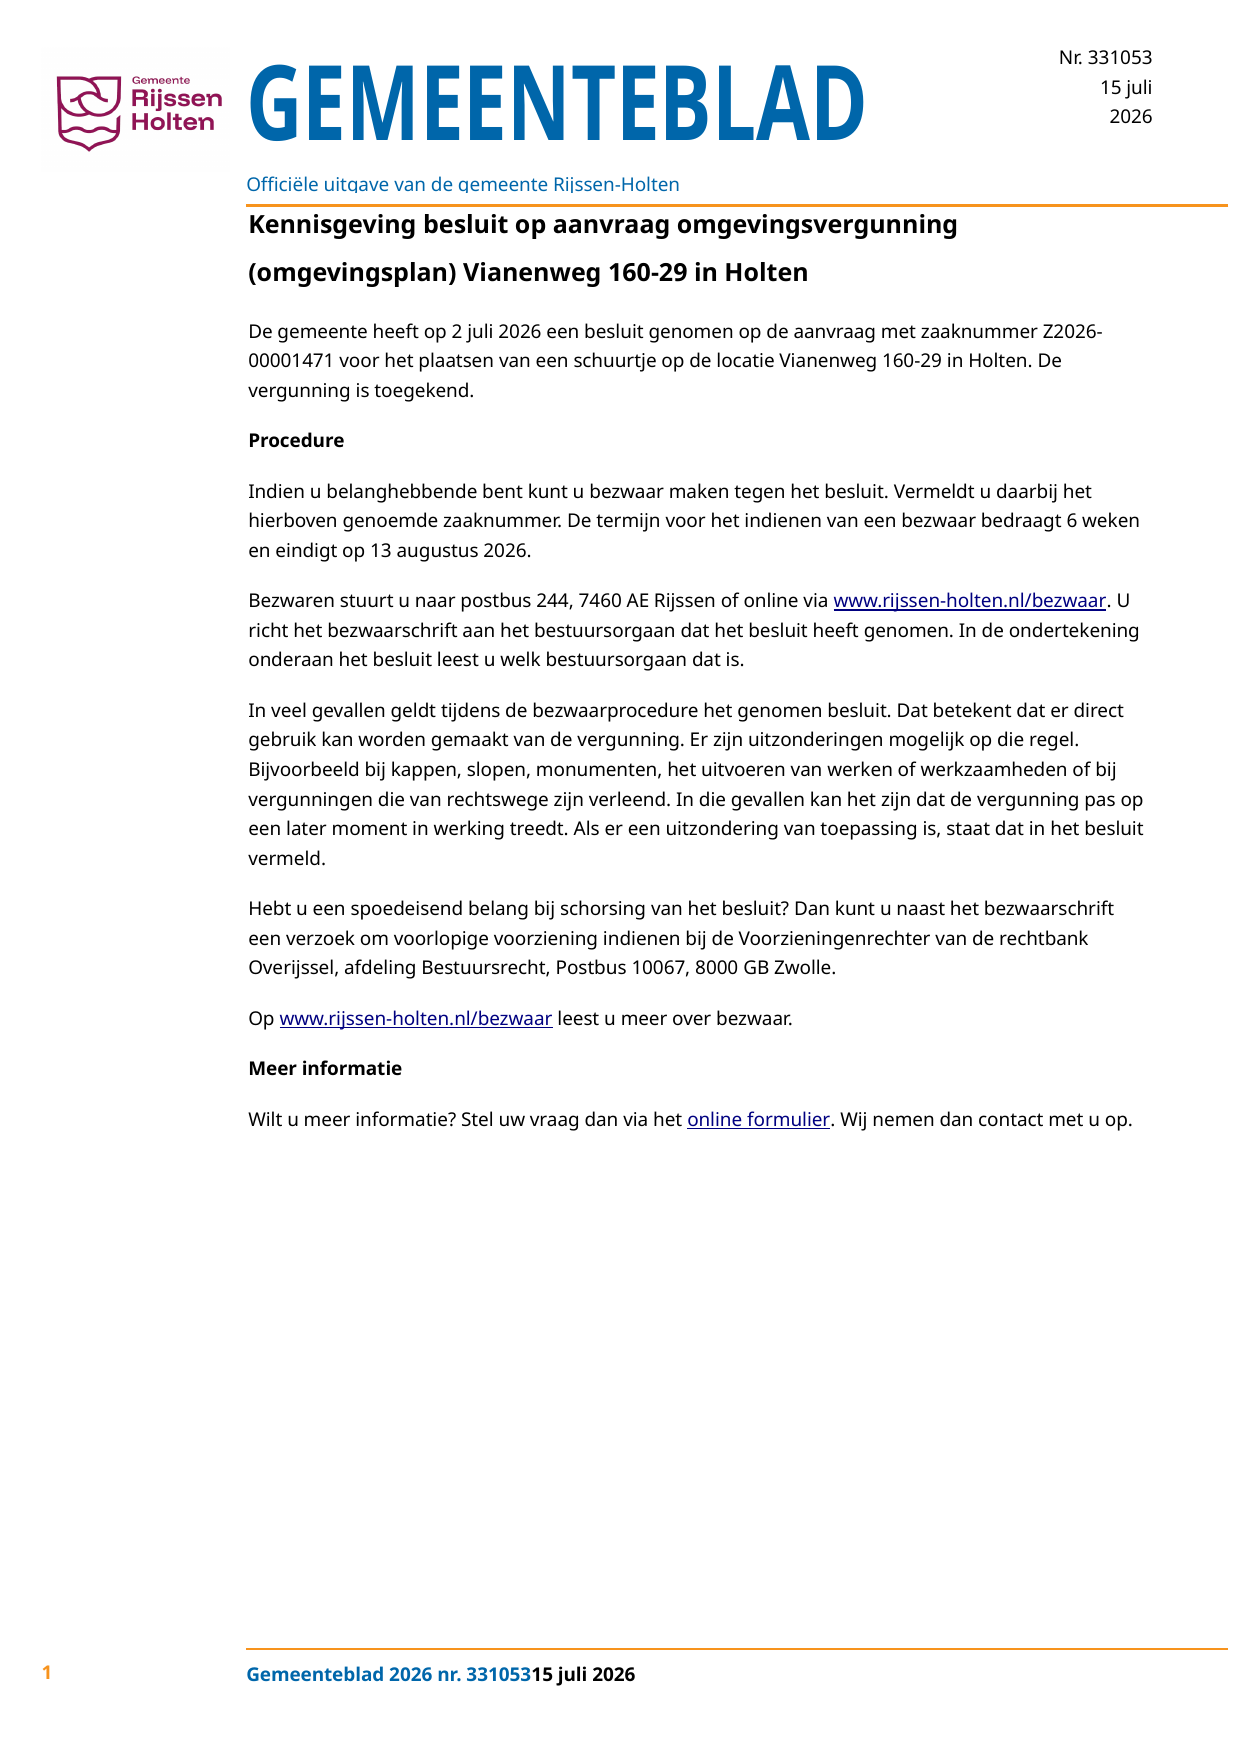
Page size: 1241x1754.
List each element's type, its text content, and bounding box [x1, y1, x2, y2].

text Hebt u een spoedeisend belang bij schorsing van het besluit? Dan kunt u naast het bezwaarschrift een verzoek om voorlopige voorziening indienen bij de Voorzieningenrechter van de rechtbank Overijssel, afdeling Bestuursrecht, Postbus 10067, 8000 GB Zwolle. [248, 895, 1152, 980]
text Procedure [248, 427, 1152, 453]
text Wilt u meer informatie? Stel uw vraag dan via het online formulier. Wij nemen dan contact met u op. [248, 1106, 1152, 1132]
text De gemeente heeft op 2 juli 2026 een besluit genomen op de aanvraag met zaaknummer Z2026-00001471 voor het plaatsen van een schuurtje op de locatie Vianenweg 160-29 in Holten. De vergunning is toegekend. [248, 318, 1152, 403]
text In veel gevallen geldt tijdens de bezwaarprocedure het genomen besluit. Dat betekent dat er direct gebruik kan worden gemaakt van de vergunning. Er zijn uitzonderingen mogelijk op die regel. Bijvoorbeeld bij kappen, slopen, monumenten, het uitvoeren van werken of werkzaamheden of bij vergunningen die van rechtswege zijn verleend. In die gevallen kan het zijn dat de vergunning pas op een later moment in werking treedt. Als er een uitzondering van toepassing is, staat dat in het besluit vermeld. [248, 697, 1152, 871]
picture [41, 47, 231, 172]
text Kennisgeving besluit op aanvraag omgevingsvergunning (omgevingsplan) Vianenweg 160-29 in Holten [248, 207, 1152, 288]
text Bezwaren stuurt u naar postbus 244, 7460 AE Rijssen of online via www.rijssen-holten.nl/bezwaar. U richt het bezwaarschrift aan het bestuursorgaan dat het besluit heeft genomen. In de ondertekening onderaan het besluit leest u welk bestuursorgaan dat is. [248, 587, 1152, 672]
text Indien u belanghebbende bent kunt u bezwaar maken tegen het besluit. Vermeldt u daarbij het hierboven genoemde zaaknummer. De termijn voor het indienen van een bezwaar bedraagt 6 weken en eindigt op 13 augustus 2026. [248, 478, 1152, 563]
text Op www.rijssen-holten.nl/bezwaar leest u meer over bezwaar. [248, 1005, 1152, 1031]
text Meer informatie [248, 1055, 1152, 1081]
